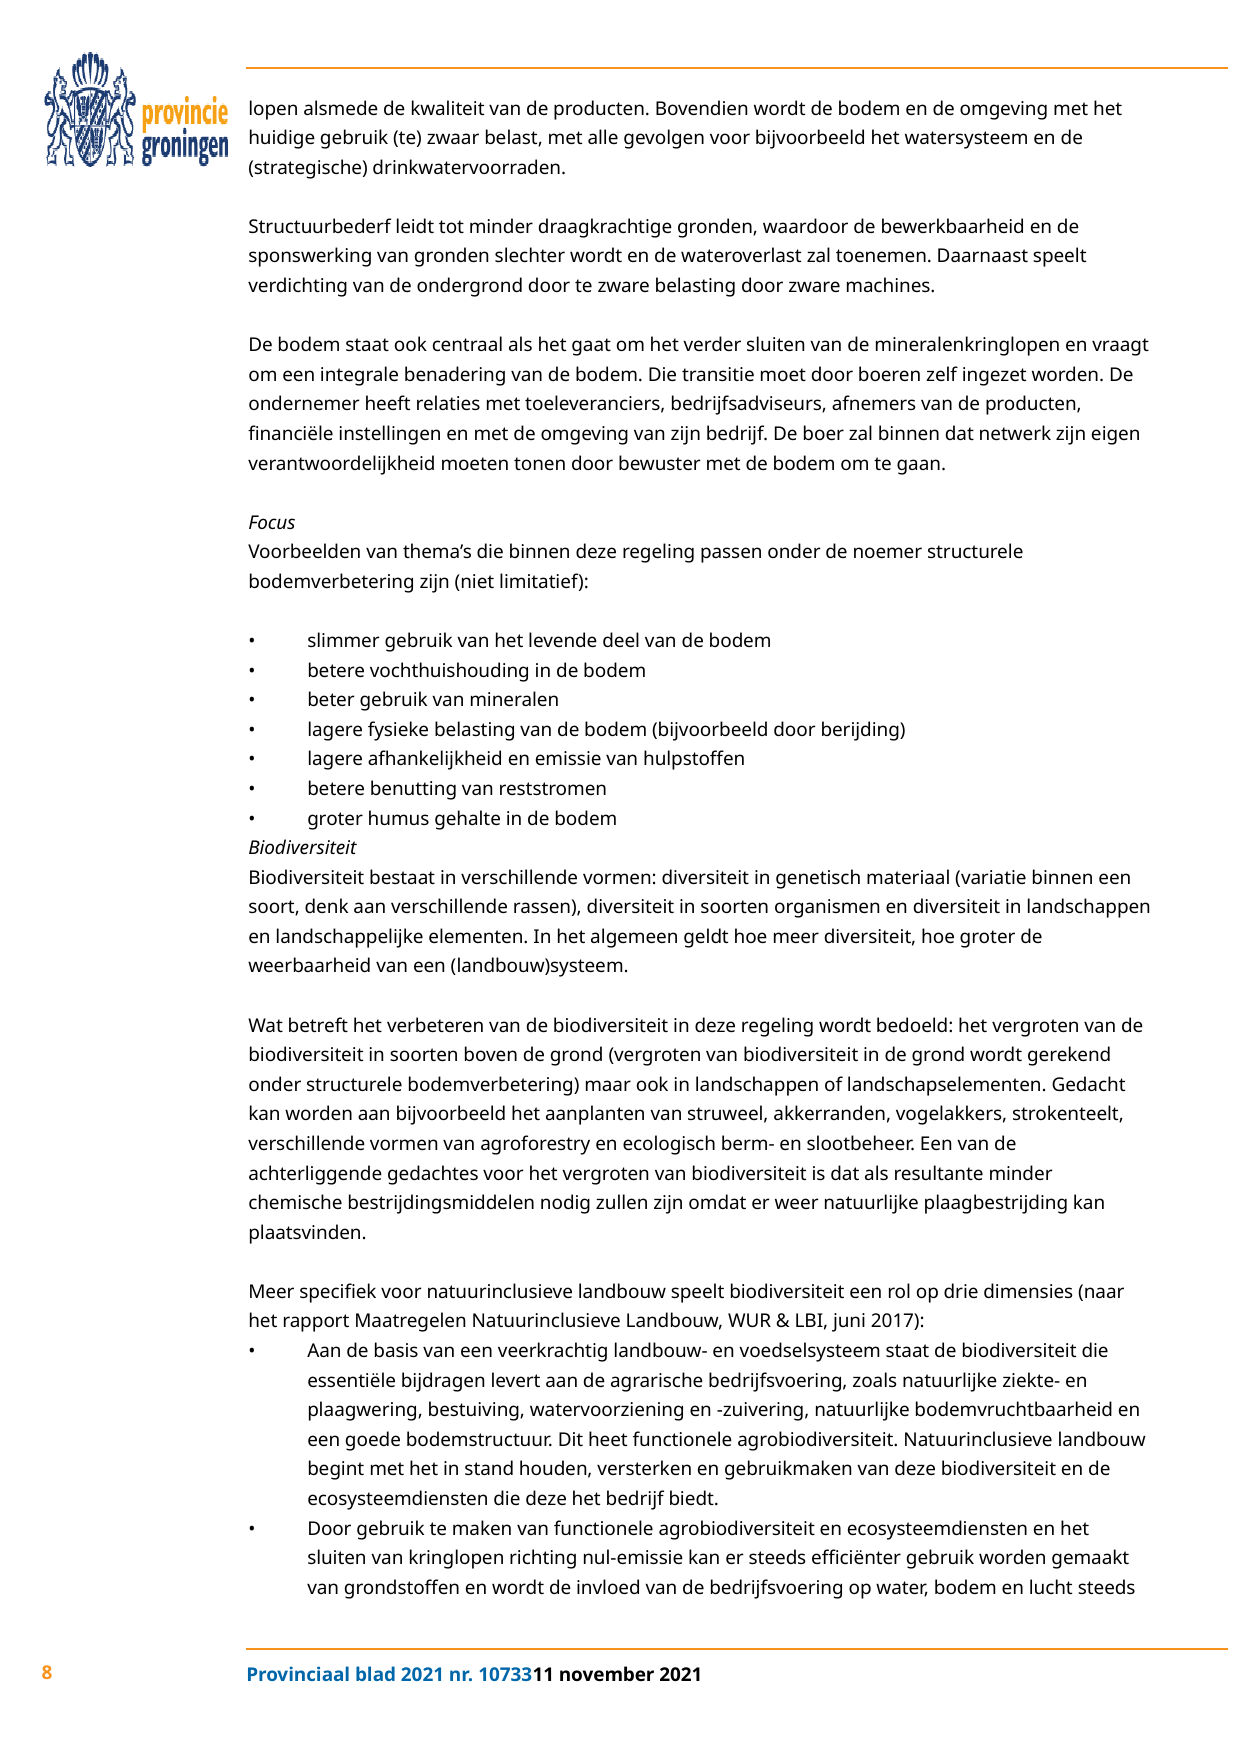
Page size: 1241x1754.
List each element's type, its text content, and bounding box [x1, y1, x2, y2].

list betere vochthuishouding in de bodem [248, 657, 1152, 683]
list betere benutting van reststromen [248, 775, 1152, 801]
list Aan de basis van een veerkrachtig landbouw- en voedselsysteem staat de biodiversiteit die essentiële bijdragen levert aan de agrarische bedrijfsvoering, zoals natuurlijke ziekte- en plaagwering, bestuiving, watervoorziening en -zuivering, natuurlijke bodemvruchtbaarheid en een goede bodemstructuur. Dit heet functionele agrobiodiversiteit. Natuurinclusieve landbouw begint met het in stand houden, versterken en gebruikmaken van deze biodiversiteit en de ecosysteemdiensten die deze het bedrijf biedt. [248, 1337, 1152, 1511]
text De bodem staat ook centraal als het gaat om het verder sluiten van de mineralenkringlopen en vraagt om een integrale benadering van de bodem. Die transitie moet door boeren zelf ingezet worden. De ondernemer heeft relaties met toeleveranciers, bedrijfsadviseurs, afnemers van de producten, financiële instellingen en met de omgeving van zijn bedrijf. De boer zal binnen dat netwerk zijn eigen verantwoordelijkheid moeten tonen door bewuster met de bodem om te gaan. [248, 331, 1152, 476]
list lagere afhankelijkheid en emissie van hulpstoffen [248, 746, 1152, 771]
text lopen alsmede de kwaliteit van de producten. Bovendien wordt de bodem en de omgeving met het huidige gebruik (te) zwaar belast, met alle gevolgen voor bijvoorbeeld het watersysteem en de (strategische) drinkwatervoorraden. [248, 95, 1152, 180]
text Structuurbederf leidt tot minder draagkrachtige gronden, waardoor de bewerkbaarheid en de sponswerking van gronden slechter wordt en de wateroverlast zal toenemen. Daarnaast speelt verdichting van de ondergrond door te zware belasting door zware machines. [248, 213, 1152, 298]
text Biodiversiteit bestaat in verschillende vormen: diversiteit in genetisch materiaal (variatie binnen een soort, denk aan verschillende rassen), diversiteit in soorten organismen en diversiteit in landschappen en landschappelijke elementen. In het algemeen geldt hoe meer diversiteit, hoe groter de weerbaarheid van een (landbouw)systeem. [248, 864, 1152, 978]
list Door gebruik te maken van functionele agrobiodiversiteit en ecosysteemdiensten en het sluiten van kringlopen richting nul-emissie kan er steeds efficiënter gebruik worden gemaakt van grondstoffen en wordt de invloed van de bedrijfsvoering op water, bodem en lucht steeds [248, 1515, 1152, 1600]
text Focus [248, 509, 1152, 535]
text Voorbeelden van thema’s die binnen deze regeling passen onder de noemer structurele bodemverbetering zijn (niet limitatief): [248, 538, 1152, 594]
text Meer specifiek voor natuurinclusieve landbouw speelt biodiversiteit een rol op drie dimensies (naar het rapport Maatregelen Natuurinclusieve Landbouw, WUR & LBI, juni 2017): [248, 1278, 1152, 1333]
list groter humus gehalte in de bodem [248, 805, 1152, 831]
list lagere fysieke belasting van de bodem (bijvoorbeeld door berijding) [248, 716, 1152, 742]
list beter gebruik van mineralen [248, 686, 1152, 712]
list slimmer gebruik van het levende deel van de bodem [248, 627, 1152, 653]
picture [41, 47, 231, 172]
text Wat betreft het verbeteren van de biodiversiteit in deze regeling wordt bedoeld: het vergroten van de biodiversiteit in soorten boven de grond (vergroten van biodiversiteit in de grond wordt gerekend onder structurele bodemverbetering) maar ook in landschappen of landschapselementen. Gedacht kan worden aan bijvoorbeeld het aanplanten van struweel, akkerranden, vogelakkers, strokenteelt, verschillende vormen van agroforestry en ecologisch berm- en slootbeheer. Een van de achterliggende gedachtes voor het vergroten van biodiversiteit is dat als resultante minder chemische bestrijdingsmiddelen nodig zullen zijn omdat er weer natuurlijke plaagbestrijding kan plaatsvinden. [248, 1012, 1152, 1245]
text Biodiversiteit [248, 834, 1152, 860]
